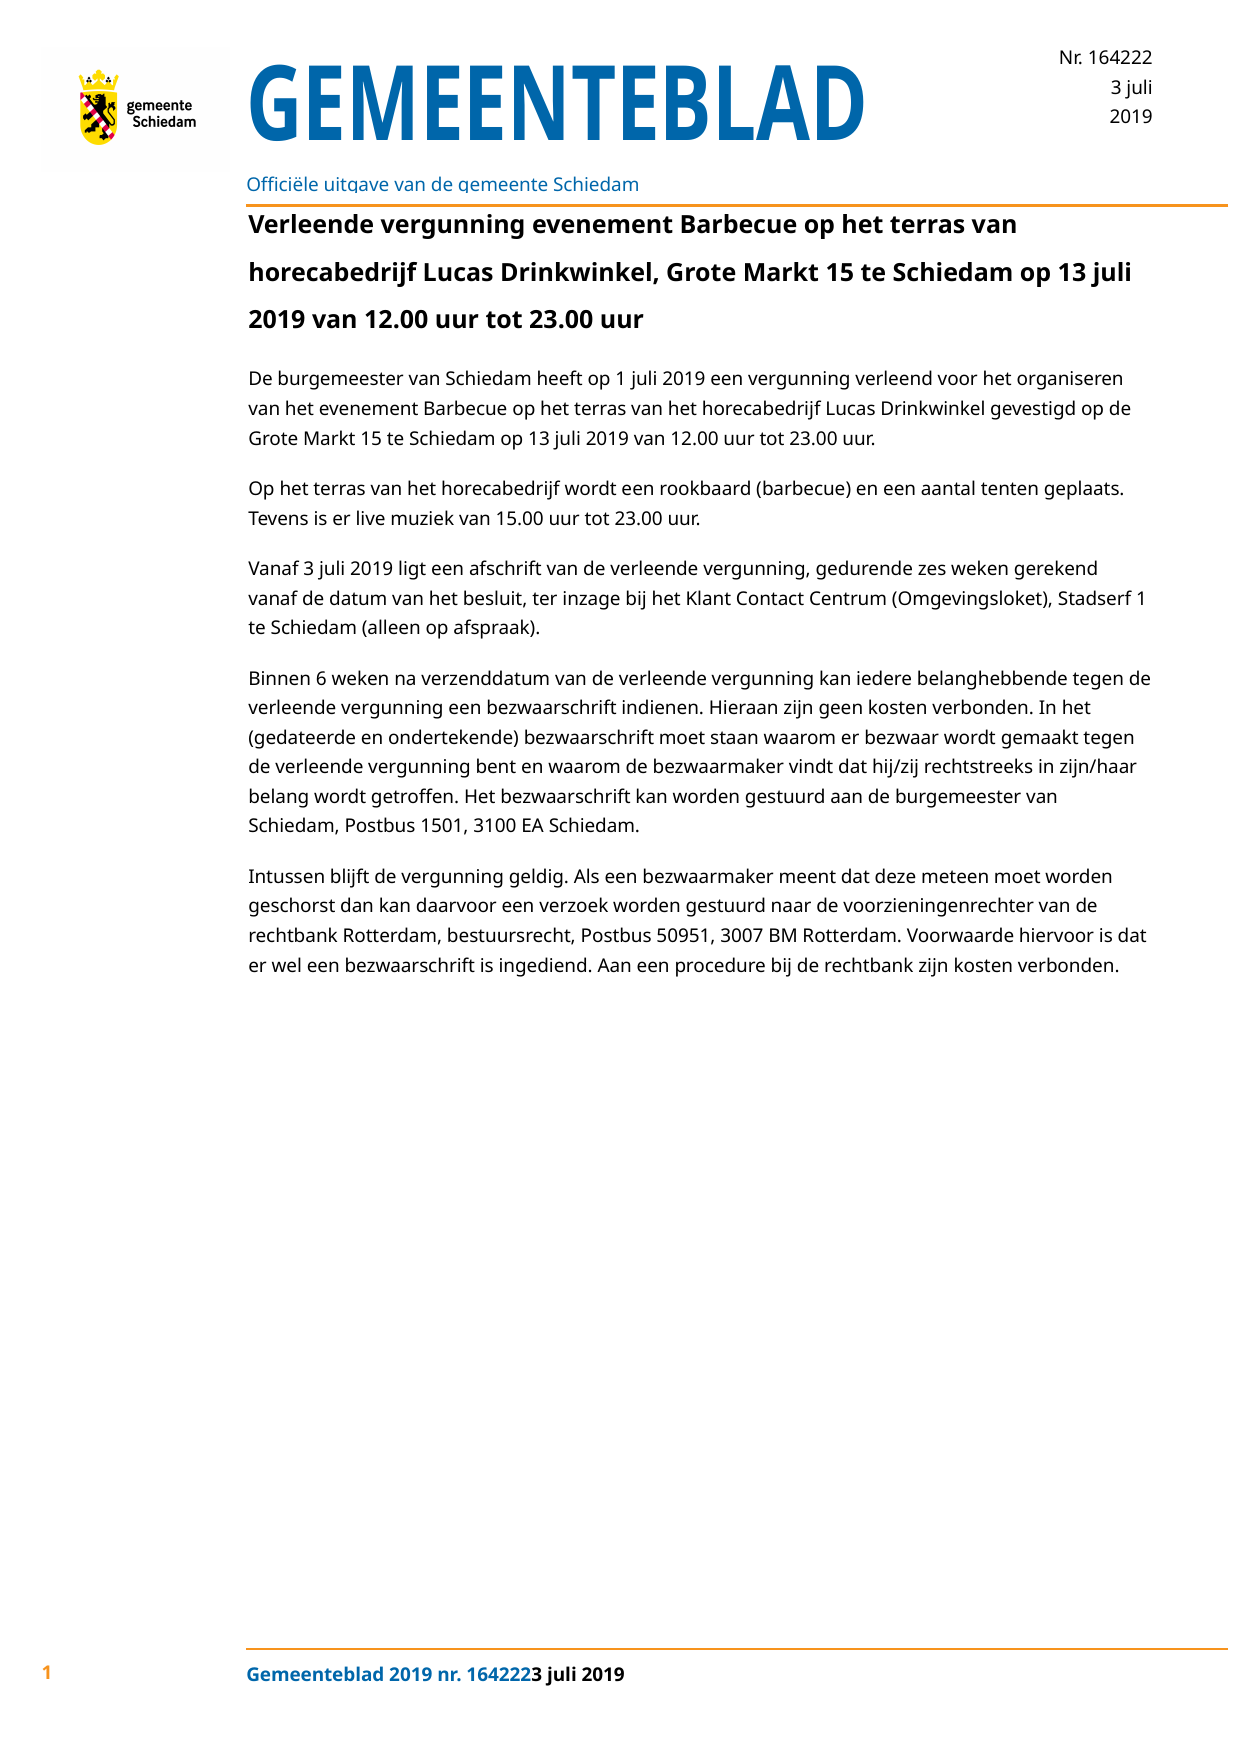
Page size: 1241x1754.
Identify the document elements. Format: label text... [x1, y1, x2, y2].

picture [41, 47, 231, 172]
text Op het terras van het horecabedrijf wordt een rookbaard (barbecue) en een aantal tenten geplaats. Tevens is er live muziek van 15.00 uur tot 23.00 uur. [248, 475, 1152, 530]
text Intussen blijft de vergunning geldig. Als een bezwaarmaker meent dat deze meteen moet worden geschorst dan kan daarvoor een verzoek worden gestuurd naar de voorzieningenrechter van de rechtbank Rotterdam, bestuursrecht, Postbus 50951, 3007 BM Rotterdam. Voorwaarde hiervoor is dat er wel een bezwaarschrift is ingediend. Aan een procedure bij de rechtbank zijn kosten verbonden. [248, 863, 1152, 977]
text Binnen 6 weken na verzenddatum van de verleende vergunning kan iedere belanghebbende tegen de verleende vergunning een bezwaarschrift indienen. Hieraan zijn geen kosten verbonden. In het (gedateerde en ondertekende) bezwaarschrift moet staan waarom er bezwaar wordt gemaakt tegen de verleende vergunning bent en waarom de bezwaarmaker vindt dat hij/zij rechtstreeks in zijn/haar belang wordt getroffen. Het bezwaarschrift kan worden gestuurd aan de burgemeester van Schiedam, Postbus 1501, 3100 EA Schiedam. [248, 665, 1152, 838]
text Verleende vergunning evenement Barbecue op het terras van horecabedrijf Lucas Drinkwinkel, Grote Markt 15 te Schiedam op 13 juli 2019 van 12.00 uur tot 23.00 uur [248, 207, 1152, 336]
text De burgemeester van Schiedam heeft op 1 juli 2019 een vergunning verleend voor het organiseren van het evenement Barbecue op het terras van het horecabedrijf Lucas Drinkwinkel gevestigd op de Grote Markt 15 te Schiedam op 13 juli 2019 van 12.00 uur tot 23.00 uur. [248, 366, 1152, 450]
text Vanaf 3 juli 2019 ligt een afschrift van de verleende vergunning, gedurende zes weken gerekend vanaf de datum van het besluit, ter inzage bij het Klant Contact Centrum (Omgevingsloket), Stadserf 1 te Schiedam (alleen op afspraak). [248, 555, 1152, 640]
